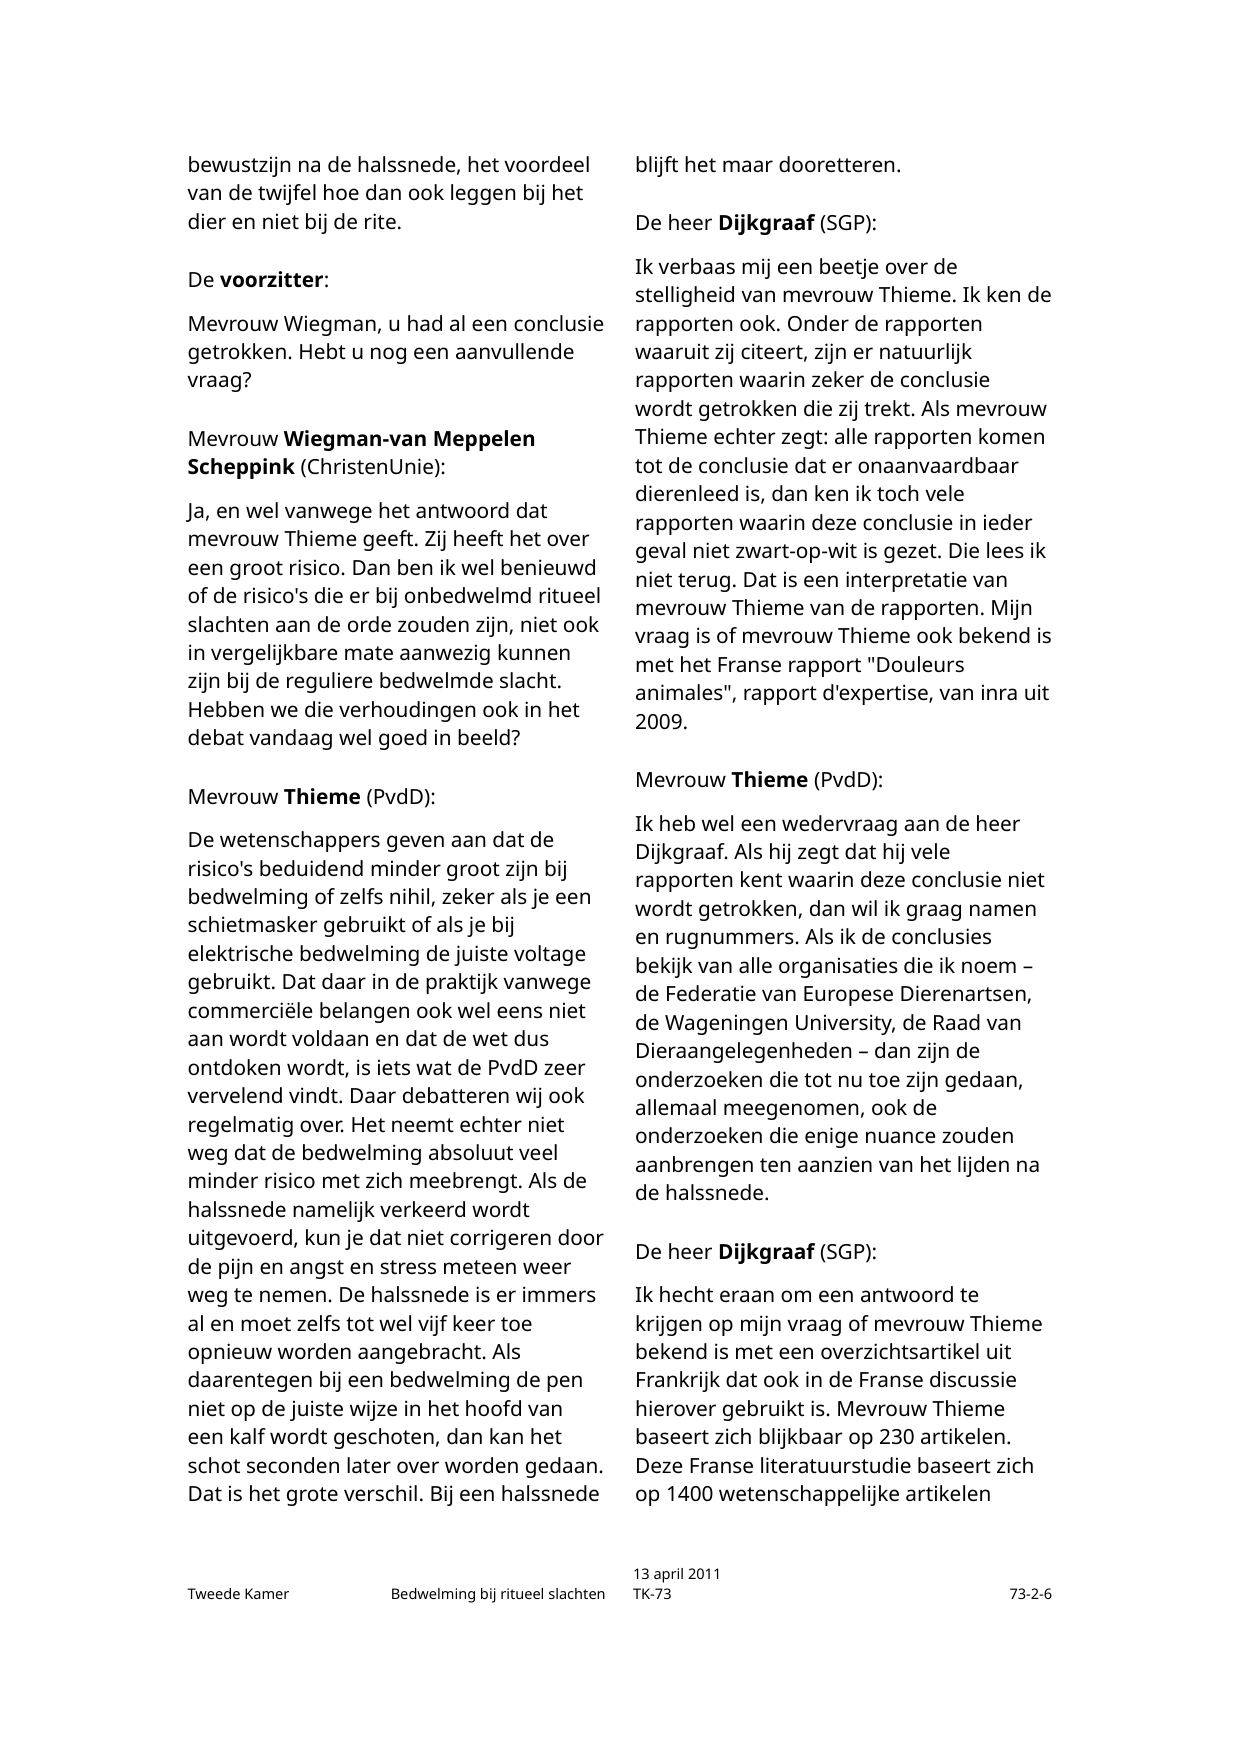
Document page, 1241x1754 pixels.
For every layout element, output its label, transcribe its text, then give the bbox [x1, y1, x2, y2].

text Ik heb wel een wedervraag aan de heer Dijkgraaf. Als hij zegt dat hij vele rapporten kent waarin deze conclusie niet wordt getrokken, dan wil ik graag namen en rugnummers. Als ik de conclusies bekijk van alle organisaties die ik noem – de Federatie van Europese Dierenartsen, de Wageningen University, de Raad van Dieraangelegenheden – dan zijn de onderzoeken die tot nu toe zijn gedaan, allemaal meegenomen, ook de onderzoeken die enige nuance zouden aanbrengen ten aanzien van het lijden na de halssnede. [635, 809, 1053, 1207]
text Mevrouw Wiegman-van Meppelen Scheppink (ChristenUnie): [187, 424, 605, 481]
text De voorzitter: [187, 265, 605, 294]
text De wetenschappers geven aan dat de risico's beduidend minder groot zijn bij bedwelming of zelfs nihil, zeker als je een schietmasker gebruikt of als je bij elektrische bedwelming de juiste voltage gebruikt. Dat daar in de praktijk vanwege commerciële belangen ook wel eens niet aan wordt voldaan en dat de wet dus ontdoken wordt, is iets wat de PvdD zeer vervelend vindt. Daar debatteren wij ook regelmatig over. Het neemt echter niet weg dat de bedwelming absoluut veel minder risico met zich meebrengt. Als de halssnede namelijk verkeerd wordt uitgevoerd, kun je dat niet corrigeren door de pijn en angst en stress meteen weer weg te nemen. De halssnede is er immers al en moet zelfs tot wel vijf keer toe opnieuw worden aangebracht. Als daarentegen bij een bedwelming de pen niet op de juiste wijze in het hoofd van een kalf wordt geschoten, dan kan het schot seconden later over worden gedaan. Dat is het grote verschil. Bij een halssnede [187, 825, 605, 1508]
text blijft het maar dooretteren. [635, 150, 1053, 178]
text Mevrouw Thieme (PvdD): [635, 765, 1053, 794]
text bewustzijn na de halssnede, het voordeel van de twijfel hoe dan ook leggen bij het dier en niet bij de rite. [187, 150, 605, 235]
text Mevrouw Wiegman, u had al een conclusie getrokken. Hebt u nog een aanvullende vraag? [187, 309, 605, 394]
text Mevrouw Thieme (PvdD): [187, 782, 605, 810]
text Ik hecht eraan om een antwoord te krijgen op mijn vraag of mevrouw Thieme bekend is met een overzichtsartikel uit Frankrijk dat ook in de Franse discussie hierover gebruikt is. Mevrouw Thieme baseert zich blijkbaar op 230 artikelen. Deze Franse literatuurstudie baseert zich op 1400 wetenschappelijke artikelen [635, 1280, 1053, 1508]
text De heer Dijkgraaf (SGP): [635, 1237, 1053, 1265]
text Ik verbaas mij een beetje over de stelligheid van mevrouw Thieme. Ik ken de rapporten ook. Onder de rapporten waaruit zij citeert, zijn er natuurlijk rapporten waarin zeker de conclusie wordt getrokken die zij trekt. Als mevrouw Thieme echter zegt: alle rapporten komen tot de conclusie dat er onaanvaardbaar dierenleed is, dan ken ik toch vele rapporten waarin deze conclusie in ieder geval niet zwart-op-wit is gezet. Die lees ik niet terug. Dat is een interpretatie van mevrouw Thieme van de rapporten. Mijn vraag is of mevrouw Thieme ook bekend is met het Franse rapport "Douleurs animales", rapport d'expertise, van inra uit 2009. [635, 252, 1053, 735]
text Ja, en wel vanwege het antwoord dat mevrouw Thieme geeft. Zij heeft het over een groot risico. Dan ben ik wel benieuwd of de risico's die er bij onbedwelmd ritueel slachten aan de orde zouden zijn, niet ook in vergelijkbare mate aanwezig kunnen zijn bij de reguliere bedwelmde slacht. Hebben we die verhoudingen ook in het debat vandaag wel goed in beeld? [187, 496, 605, 752]
text De heer Dijkgraaf (SGP): [635, 208, 1053, 237]
